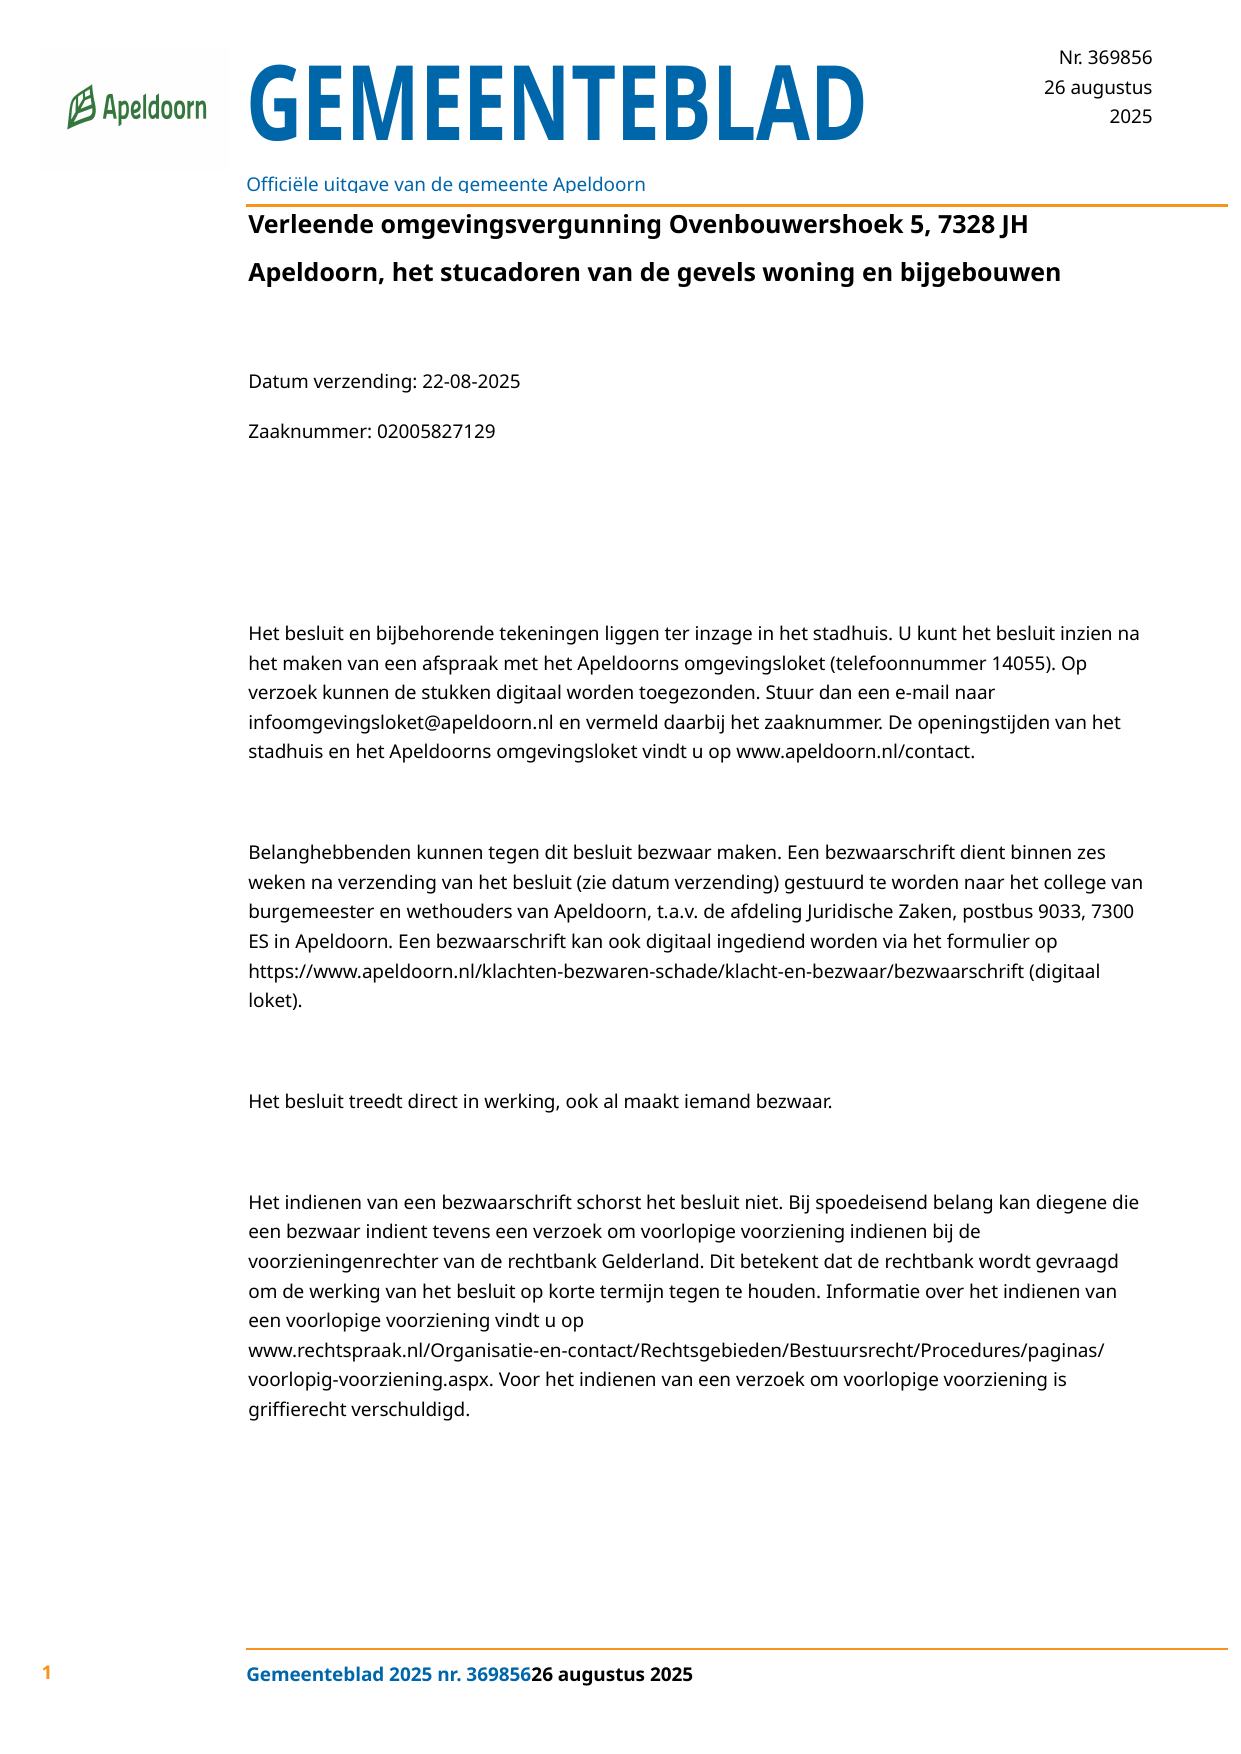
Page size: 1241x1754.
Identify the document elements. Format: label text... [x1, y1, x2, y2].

picture [41, 47, 231, 172]
text Zaaknummer: 02005827129 [248, 419, 1152, 444]
text Verleende omgevingsvergunning Ovenbouwershoek 5, 7328 JH Apeldoorn, het stucadoren van de gevels woning en bijgebouwen [248, 207, 1152, 288]
text Belanghebbenden kunnen tegen dit besluit bezwaar maken. Een bezwaarschrift dient binnen zes weken na verzending van het besluit (zie datum verzending) gestuurd te worden naar het college van burgemeester en wethouders van Apeldoorn, t.a.v. de afdeling Juridische Zaken, postbus 9033, 7300 ES in Apeldoorn. Een bezwaarschrift kan ook digitaal ingediend worden via het formulier op https://www.apeldoorn.nl/klachten-bezwaren-schade/klacht-en-bezwaar/bezwaarschrift (digitaal loket). [248, 839, 1152, 1013]
text Het besluit en bijbehorende tekeningen liggen ter inzage in het stadhuis. U kunt het besluit inzien na het maken van een afspraak met het Apeldoorns omgevingsloket (telefoonnummer 14055). Op verzoek kunnen de stukken digitaal worden toegezonden. Stuur dan een e-mail naar infoomgevingsloket@apeldoorn.nl en vermeld daarbij het zaaknummer. De openingstijden van het stadhuis en het Apeldoorns omgevingsloket vindt u op www.apeldoorn.nl/contact. [248, 620, 1152, 764]
text Het besluit treedt direct in werking, ook al maakt iemand bezwaar. [248, 1088, 1152, 1114]
text Het indienen van een bezwaarschrift schorst het besluit niet. Bij spoedeisend belang kan diegene die een bezwaar indient tevens een verzoek om voorlopige voorziening indienen bij de voorzieningenrechter van de rechtbank Gelderland. Dit betekent dat de rechtbank wordt gevraagd om de werking van het besluit op korte termijn tegen te houden. Informatie over het indienen van een voorlopige voorziening vindt u op www.rechtspraak.nl/Organisatie-en-contact/Rechtsgebieden/Bestuursrecht/Procedures/paginas/voorlopig-voorziening.aspx. Voor het indienen van een verzoek om voorlopige voorziening is griffierecht verschuldigd. [248, 1189, 1152, 1422]
text Datum verzending: 22-08-2025 [248, 368, 1152, 394]
